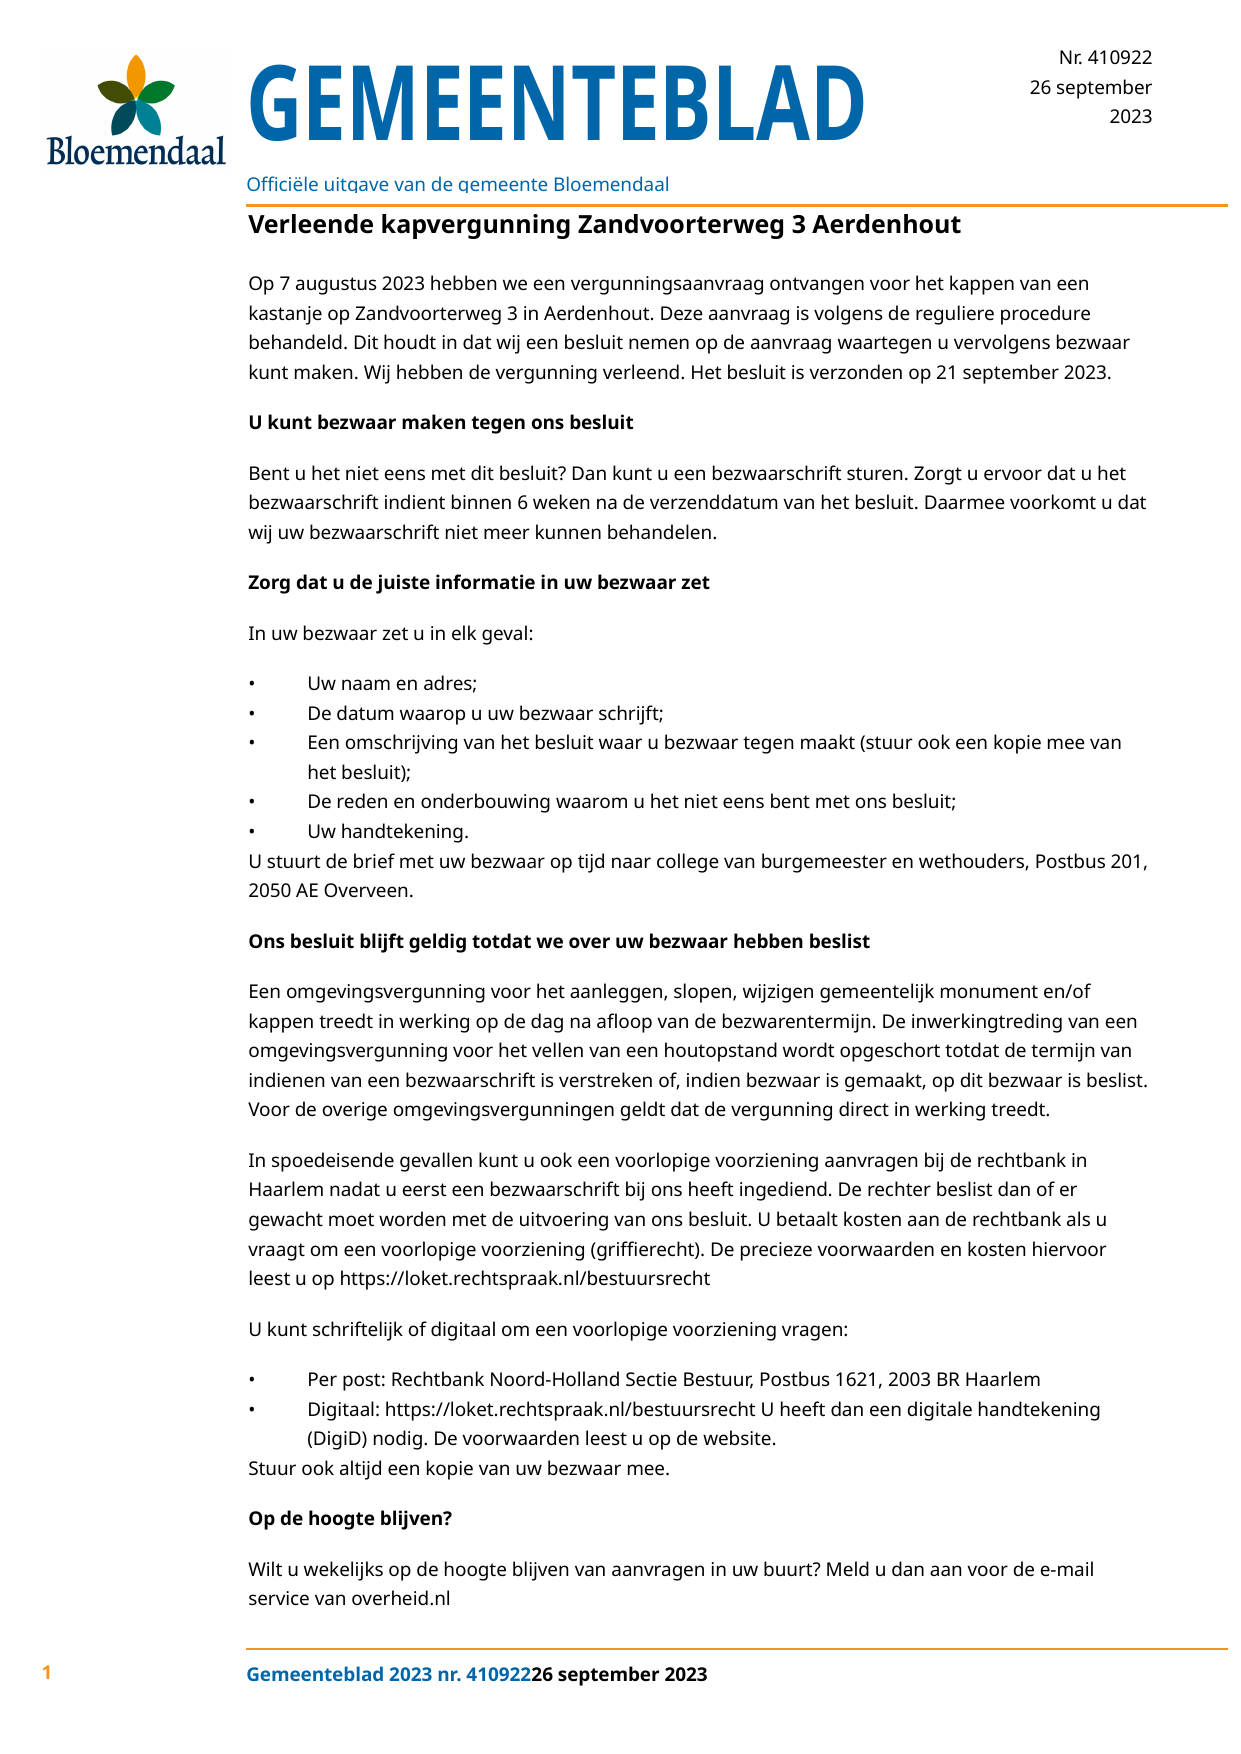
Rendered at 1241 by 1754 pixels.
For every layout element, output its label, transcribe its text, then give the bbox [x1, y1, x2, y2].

text U kunt bezwaar maken tegen ons besluit [248, 409, 1152, 435]
text Bent u het niet eens met dit besluit? Dan kunt u een bezwaarschrift sturen. Zorgt u ervoor dat u het bezwaarschrift indient binnen 6 weken na de verzenddatum van het besluit. Daarmee voorkomt u dat wij uw bezwaarschrift niet meer kunnen behandelen. [248, 460, 1152, 545]
text Op 7 augustus 2023 hebben we een vergunningsaanvraag ontvangen voor het kappen van een kastanje op Zandvoorterweg 3 in Aerdenhout. Deze aanvraag is volgens de reguliere procedure behandeld. Dit houdt in dat wij een besluit nemen op de aanvraag waartegen u vervolgens bezwaar kunt maken. Wij hebben de vergunning verleend. Het besluit is verzonden op 21 september 2023. [248, 270, 1152, 385]
text Wilt u wekelijks op de hoogte blijven van aanvragen in uw buurt? Meld u dan aan voor de e-mail service van overheid.nl [248, 1556, 1152, 1611]
text In uw bezwaar zet u in elk geval: [248, 620, 1152, 646]
list Uw handtekening. [248, 818, 1152, 844]
text Stuur ook altijd een kopie van uw bezwaar mee. [248, 1455, 1152, 1481]
text In spoedeisende gevallen kunt u ook een voorlopige voorziening aanvragen bij de rechtbank in Haarlem nadat u eerst een bezwaarschrift bij ons heeft ingediend. De rechter beslist dan of er gewacht moet worden met de uitvoering van ons besluit. U betaalt kosten aan de rechtbank als u vraagt om een voorlopige voorziening (griffierecht). De precieze voorwaarden en kosten hiervoor leest u op https://loket.rechtspraak.nl/bestuursrecht [248, 1147, 1152, 1291]
list De reden en onderbouwing waarom u het niet eens bent met ons besluit; [248, 789, 1152, 814]
text Verleende kapvergunning Zandvoorterweg 3 Aerdenhout [248, 207, 1152, 241]
list Een omschrijving van het besluit waar u bezwaar tegen maakt (stuur ook een kopie mee van het besluit); [248, 729, 1152, 785]
text Een omgevingsvergunning voor het aanleggen, slopen, wijzigen gemeentelijk monument en/of kappen treedt in werking op de dag na afloop van de bezwarentermijn. De inwerkingtreding van een omgevingsvergunning voor het vellen van een houtopstand wordt opgeschort totdat de termijn van indienen van een bezwaarschrift is verstreken of, indien bezwaar is gemaakt, op dit bezwaar is beslist. Voor de overige omgevingsvergunningen geldt dat de vergunning direct in werking treedt. [248, 978, 1152, 1122]
text Ons besluit blijft geldig totdat we over uw bezwaar hebben beslist [248, 928, 1152, 953]
picture [41, 47, 231, 172]
text Zorg dat u de juiste informatie in uw bezwaar zet [248, 569, 1152, 595]
list Digitaal: https://loket.rechtspraak.nl/bestuursrecht U heeft dan een digitale handtekening (DigiD) nodig. De voorwaarden leest u op de website. [248, 1396, 1152, 1451]
text U kunt schriftelijk of digitaal om een voorlopige voorziening vragen: [248, 1316, 1152, 1341]
text Op de hoogte blijven? [248, 1505, 1152, 1531]
text U stuurt de brief met uw bezwaar op tijd naar college van burgemeester en wethouders, Postbus 201, 2050 AE Overveen. [248, 848, 1152, 903]
list Per post: Rechtbank Noord-Holland Sectie Bestuur, Postbus 1621, 2003 BR Haarlem [248, 1366, 1152, 1392]
list Uw naam en adres; [248, 670, 1152, 696]
list De datum waarop u uw bezwaar schrijft; [248, 700, 1152, 726]
